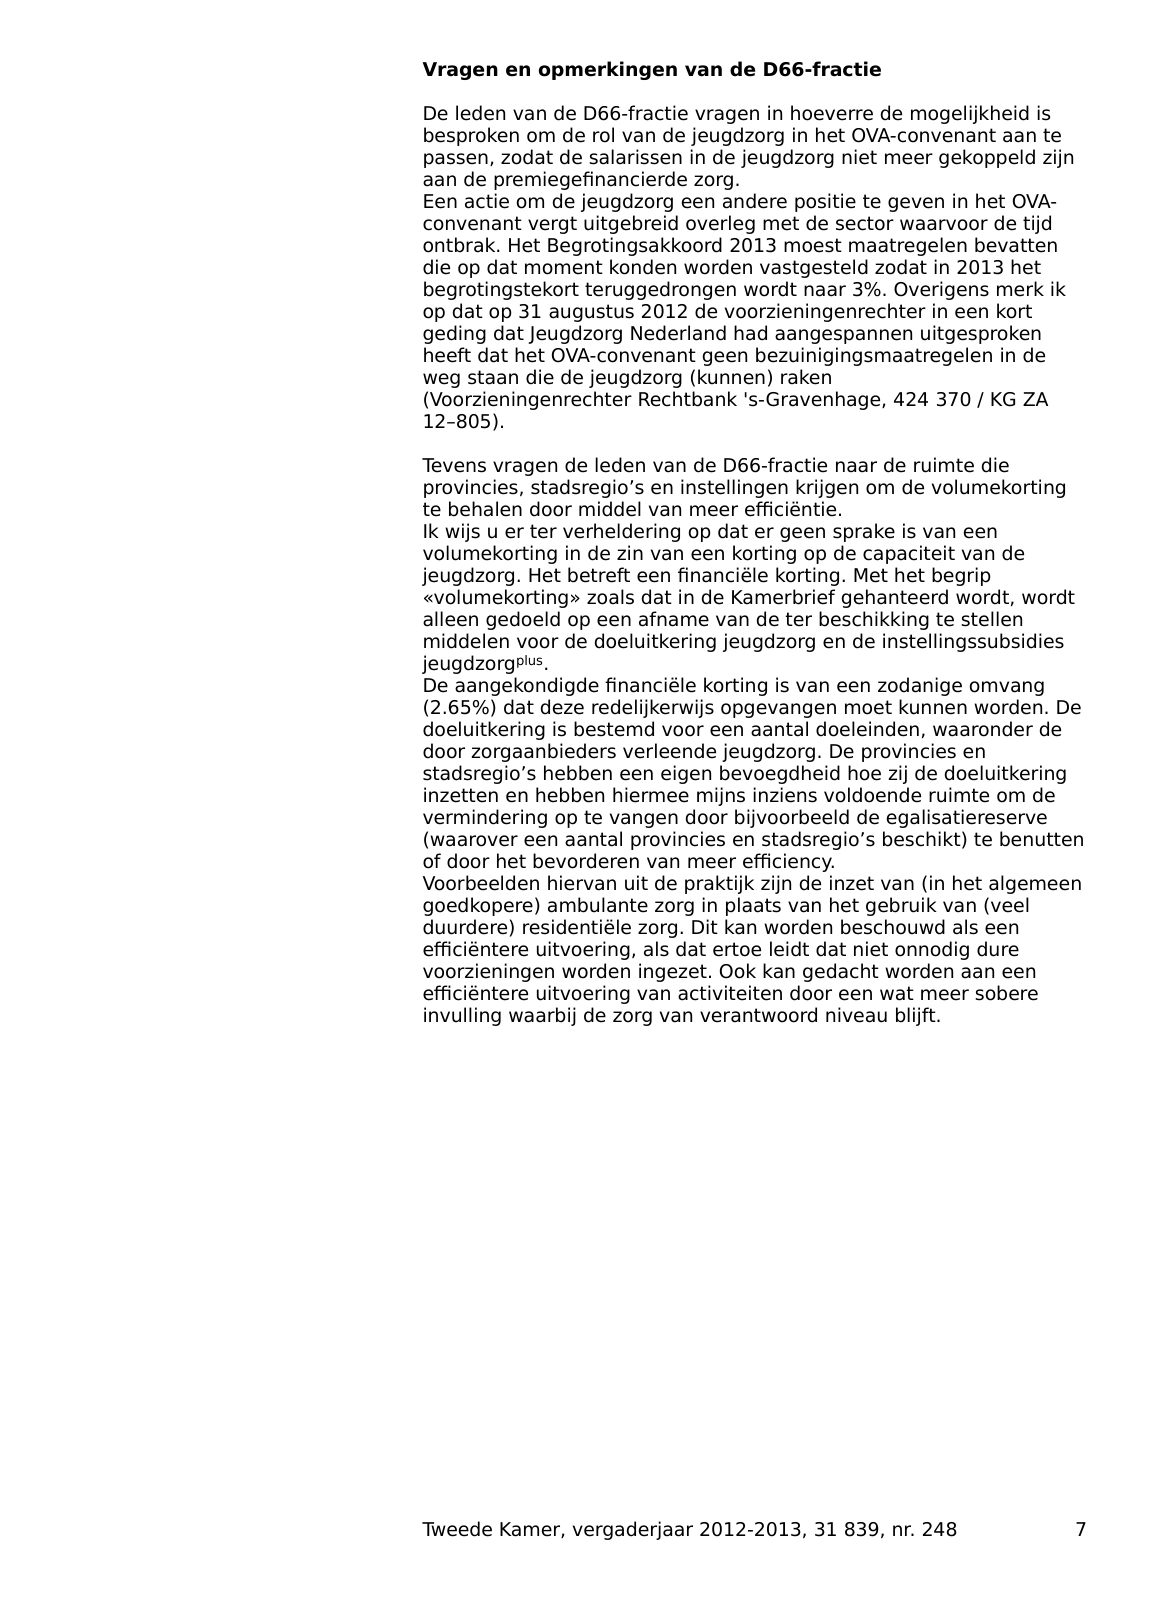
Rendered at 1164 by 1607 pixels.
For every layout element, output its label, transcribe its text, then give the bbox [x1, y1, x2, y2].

text Ik wijs u er ter verheldering op dat er geen sprake is van een volumekorting in de zin van een korting op de capaciteit van de jeugdzorg. Het betreft een financiële korting. Met het begrip «volumekorting» zoals dat in de Kamerbrief gehanteerd wordt, wordt alleen gedoeld op een afname van de ter beschikking te stellen middelen voor de doeluitkering jeugdzorg en de instellingssubsidies jeugdzorgplus. [422, 521, 1087, 675]
text De leden van de D66-fractie vragen in hoeverre de mogelijkheid is besproken om de rol van de jeugdzorg in het OVA-convenant aan te passen, zodat de salarissen in de jeugdzorg niet meer gekoppeld zijn aan de premiegefinancierde zorg. [422, 103, 1087, 191]
text Tevens vragen de leden van de D66-fractie naar de ruimte die provincies, stadsregio’s en instellingen krijgen om de volumekorting te behalen door middel van meer efficiëntie. [422, 455, 1087, 521]
text De aangekondigde financiële korting is van een zodanige omvang (2.65%) dat deze redelijkerwijs opgevangen moet kunnen worden. De doeluitkering is bestemd voor een aantal doeleinden, waaronder de door zorgaanbieders verleende jeugdzorg. De provincies en stadsregio’s hebben een eigen bevoegdheid hoe zij de doeluitkering inzetten en hebben hiermee mijns inziens voldoende ruimte om de vermindering op te vangen door bijvoorbeeld de egalisatiereserve (waarover een aantal provincies en stadsregio’s beschikt) te benutten of door het bevorderen van meer efficiency. [422, 675, 1087, 873]
text Voorbeelden hiervan uit de praktijk zijn de inzet van (in het algemeen goedkopere) ambulante zorg in plaats van het gebruik van (veel duurdere) residentiële zorg. Dit kan worden beschouwd als een efficiëntere uitvoering, als dat ertoe leidt dat niet onnodig dure voorzieningen worden ingezet. Ook kan gedacht worden aan een efficiëntere uitvoering van activiteiten door een wat meer sobere invulling waarbij de zorg van verantwoord niveau blijft. [422, 873, 1087, 1027]
subtitle Vragen en opmerkingen van de D66-fractie [422, 59, 1087, 81]
text Een actie om de jeugdzorg een andere positie te geven in het OVA-convenant vergt uitgebreid overleg met de sector waarvoor de tijd ontbrak. Het Begrotingsakkoord 2013 moest maatregelen bevatten die op dat moment konden worden vastgesteld zodat in 2013 het begrotingstekort teruggedrongen wordt naar 3%. Overigens merk ik op dat op 31 augustus 2012 de voorzieningenrechter in een kort geding dat Jeugdzorg Nederland had aangespannen uitgesproken heeft dat het OVA-convenant geen bezuinigingsmaatregelen in de weg staan die de jeugdzorg (kunnen) raken (Voorzieningenrechter Rechtbank 's-Gravenhage, 424 370 / KG ZA 12–805). [422, 191, 1087, 433]
